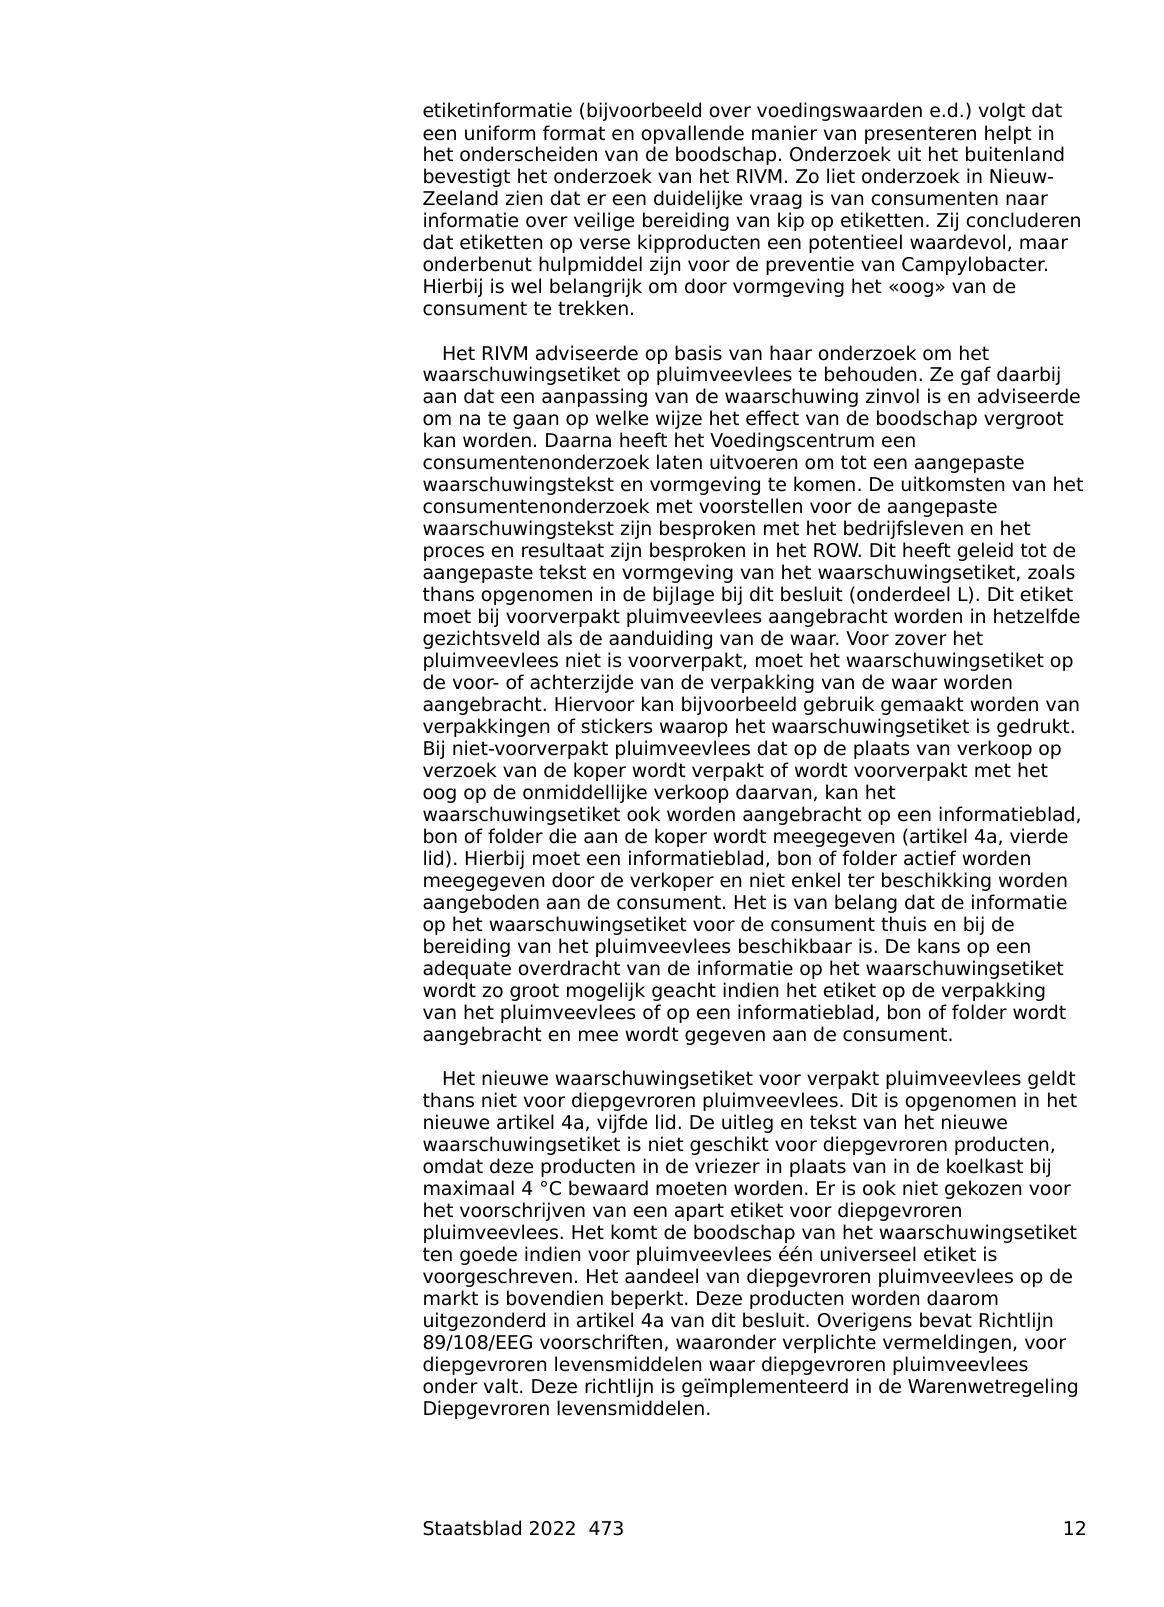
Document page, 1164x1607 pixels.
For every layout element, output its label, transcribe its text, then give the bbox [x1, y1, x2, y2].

text etiketinformatie (bijvoorbeeld over voedingswaarden e.d.) volgt dat een uniform format en opvallende manier van presenteren helpt in het onderscheiden van de boodschap. Onderzoek uit het buitenland bevestigt het onderzoek van het RIVM. Zo liet onderzoek in Nieuw-Zeeland zien dat er een duidelijke vraag is van consumenten naar informatie over veilige bereiding van kip op etiketten. Zij concluderen dat etiketten op verse kipproducten een potentieel waardevol, maar onderbenut hulpmiddel zijn voor de preventie van Campylobacter. Hierbij is wel belangrijk om door vormgeving het «oog» van de consument te trekken. [422, 100, 1087, 320]
text Het nieuwe waarschuwingsetiket voor verpakt pluimveevlees geldt thans niet voor diepgevroren pluimveevlees. Dit is opgenomen in het nieuwe artikel 4a, vijfde lid. De uitleg en tekst van het nieuwe waarschuwingsetiket is niet geschikt voor diepgevroren producten, omdat deze producten in de vriezer in plaats van in de koelkast bij maximaal 4 °C bewaard moeten worden. Er is ook niet gekozen voor het voorschrijven van een apart etiket voor diepgevroren pluimveevlees. Het komt de boodschap van het waarschuwingsetiket ten goede indien voor pluimveevlees één universeel etiket is voorgeschreven. Het aandeel van diepgevroren pluimveevlees op de markt is bovendien beperkt. Deze producten worden daarom uitgezonderd in artikel 4a van dit besluit. Overigens bevat Richtlijn 89/108/EEG voorschriften, waaronder verplichte vermeldingen, voor diepgevroren levensmiddelen waar diepgevroren pluimveevlees onder valt. Deze richtlijn is geïmplementeerd in de Warenwetregeling Diepgevroren levensmiddelen. [422, 1068, 1087, 1419]
text Het RIVM adviseerde op basis van haar onderzoek om het waarschuwingsetiket op pluimveevlees te behouden. Ze gaf daarbij aan dat een aanpassing van de waarschuwing zinvol is en adviseerde om na te gaan op welke wijze het effect van de boodschap vergroot kan worden. Daarna heeft het Voedingscentrum een consumentenonderzoek laten uitvoeren om tot een aangepaste waarschuwingstekst en vormgeving te komen. De uitkomsten van het consumentenonderzoek met voorstellen voor de aangepaste waarschuwingstekst zijn besproken met het bedrijfsleven en het proces en resultaat zijn besproken in het ROW. Dit heeft geleid tot de aangepaste tekst en vormgeving van het waarschuwingsetiket, zoals thans opgenomen in de bijlage bij dit besluit (onderdeel L). Dit etiket moet bij voorverpakt pluimveevlees aangebracht worden in hetzelfde gezichtsveld als de aanduiding van de waar. Voor zover het pluimveevlees niet is voorverpakt, moet het waarschuwingsetiket op de voor- of achterzijde van de verpakking van de waar worden aangebracht. Hiervoor kan bijvoorbeeld gebruik gemaakt worden van verpakkingen of stickers waarop het waarschuwingsetiket is gedrukt. Bij niet-voorverpakt pluimveevlees dat op de plaats van verkoop op verzoek van de koper wordt verpakt of wordt voorverpakt met het oog op de onmiddellijke verkoop daarvan, kan het waarschuwingsetiket ook worden aangebracht op een informatieblad, bon of folder die aan de koper wordt meegegeven (artikel 4a, vierde lid). Hierbij moet een informatieblad, bon of folder actief worden meegegeven door de verkoper en niet enkel ter beschikking worden aangeboden aan de consument. Het is van belang dat de informatie op het waarschuwingsetiket voor de consument thuis en bij de bereiding van het pluimveevlees beschikbaar is. De kans op een adequate overdracht van de informatie op het waarschuwingsetiket wordt zo groot mogelijk geacht indien het etiket op de verpakking van het pluimveevlees of op een informatieblad, bon of folder wordt aangebracht en mee wordt gegeven aan de consument. [422, 342, 1087, 1046]
